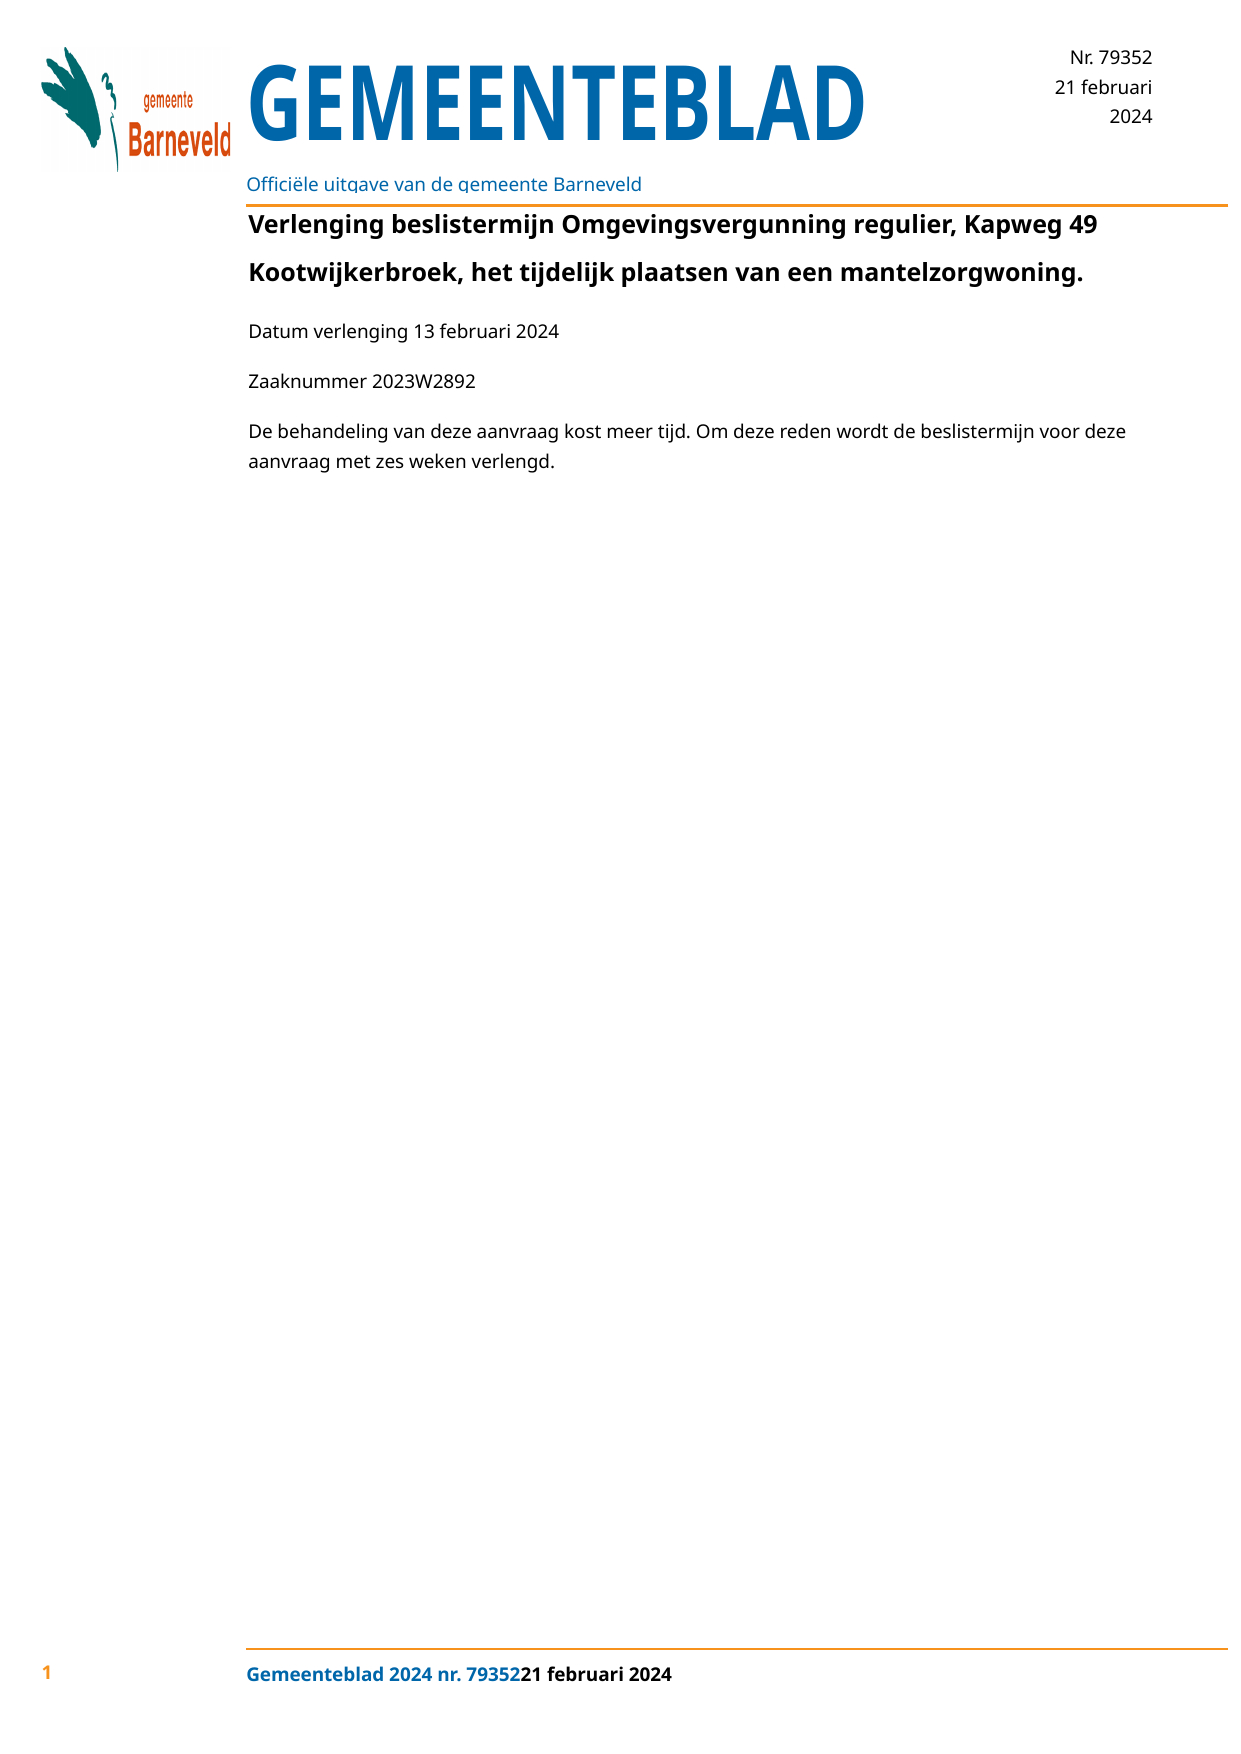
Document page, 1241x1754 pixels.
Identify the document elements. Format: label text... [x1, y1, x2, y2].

picture [41, 47, 231, 172]
text Zaaknummer 2023W2892 [248, 368, 1152, 394]
text Verlenging beslistermijn Omgevingsvergunning regulier, Kapweg 49 Kootwijkerbroek, het tijdelijk plaatsen van een mantelzorgwoning. [248, 207, 1152, 288]
text De behandeling van deze aanvraag kost meer tijd. Om deze reden wordt de beslistermijn voor deze aanvraag met zes weken verlengd. [248, 419, 1152, 474]
text Datum verlenging 13 februari 2024 [248, 318, 1152, 344]
